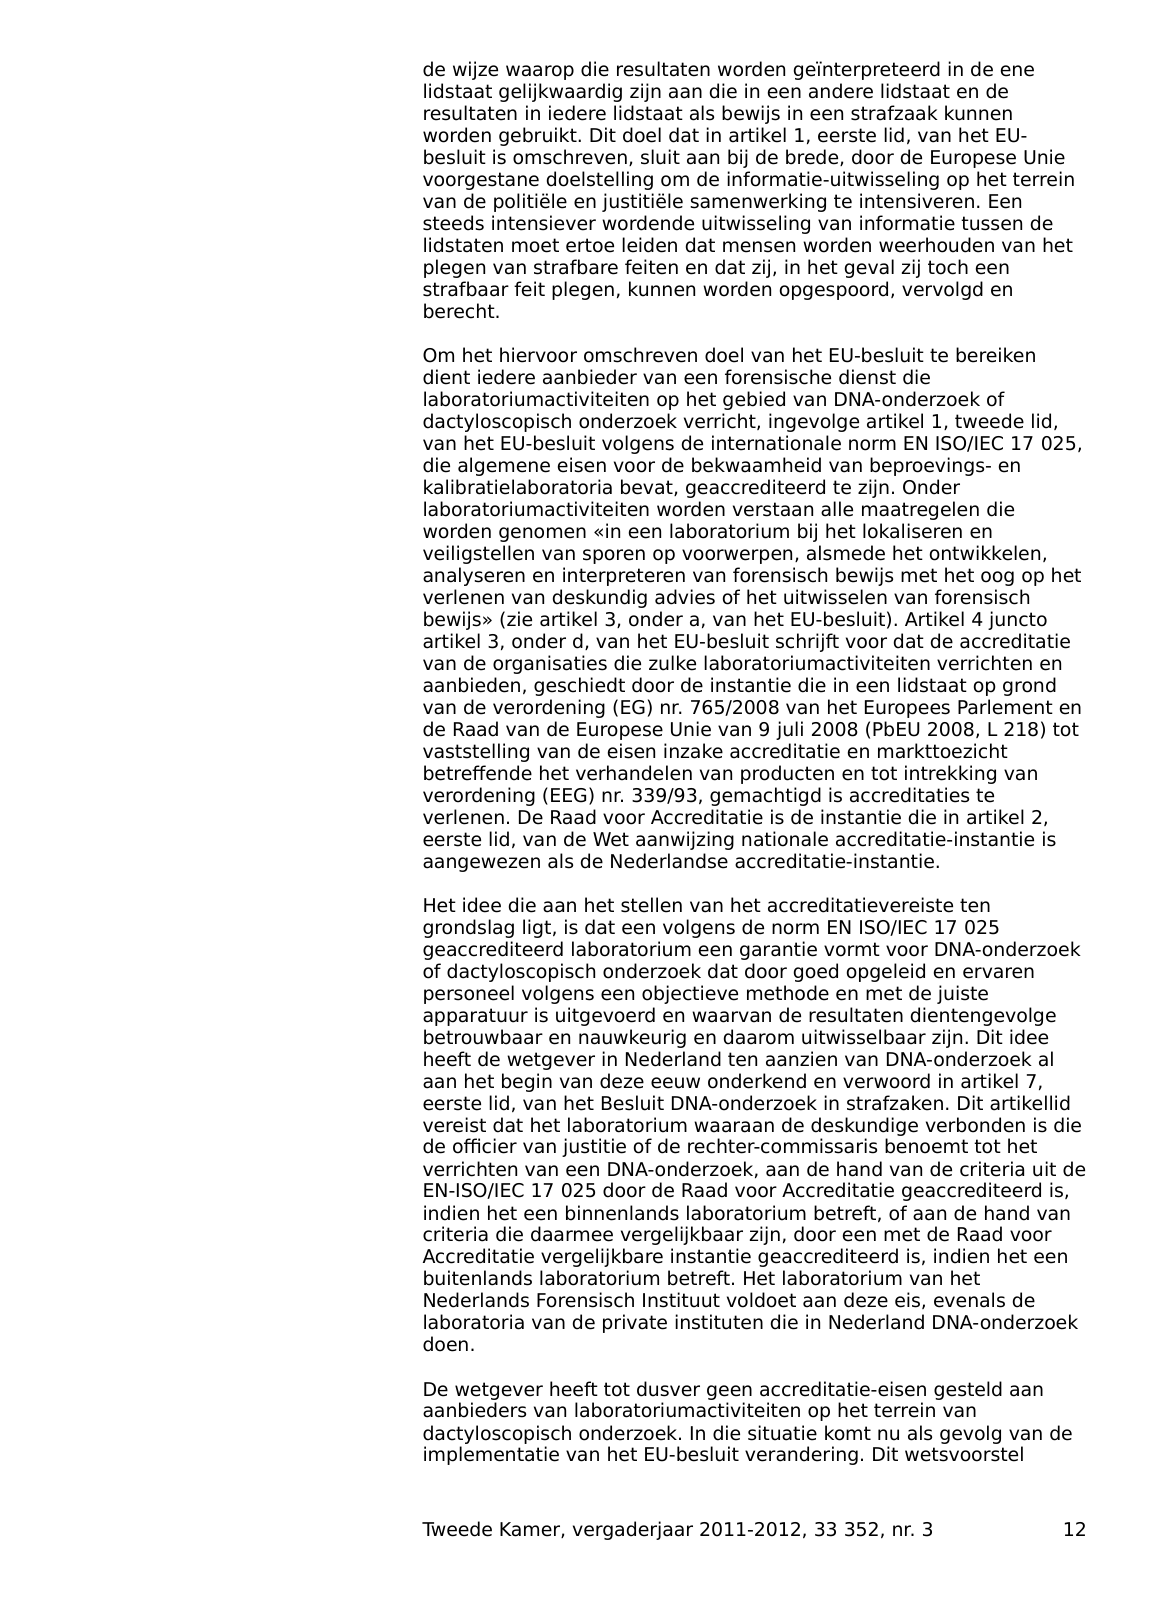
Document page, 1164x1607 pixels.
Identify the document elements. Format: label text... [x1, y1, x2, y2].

text Het idee die aan het stellen van het accreditatievereiste ten grondslag ligt, is dat een volgens de norm EN ISO/IEC 17 025 geaccrediteerd laboratorium een garantie vormt voor DNA-onderzoek of dactyloscopisch onderzoek dat door goed opgeleid en ervaren personeel volgens een objectieve methode en met de juiste apparatuur is uitgevoerd en waarvan de resultaten dientengevolge betrouwbaar en nauwkeurig en daarom uitwisselbaar zijn. Dit idee heeft de wetgever in Nederland ten aanzien van DNA-onderzoek al aan het begin van deze eeuw onderkend en verwoord in artikel 7, eerste lid, van het Besluit DNA-onderzoek in strafzaken. Dit artikellid vereist dat het laboratorium waaraan de deskundige verbonden is die de officier van justitie of de rechter-commissaris benoemt tot het verrichten van een DNA-onderzoek, aan de hand van de criteria uit de EN-ISO/IEC 17 025 door de Raad voor Accreditatie geaccrediteerd is, indien het een binnenlands laboratorium betreft, of aan de hand van criteria die daarmee vergelijkbaar zijn, door een met de Raad voor Accreditatie vergelijkbare instantie geaccrediteerd is, indien het een buitenlands laboratorium betreft. Het laboratorium van het Nederlands Forensisch Instituut voldoet aan deze eis, evenals de laboratoria van de private instituten die in Nederland DNA-onderzoek doen. [422, 895, 1087, 1356]
text De wetgever heeft tot dusver geen accreditatie-eisen gesteld aan aanbieders van laboratoriumactiviteiten op het terrein van dactyloscopisch onderzoek. In die situatie komt nu als gevolg van de implementatie van het EU-besluit verandering. Dit wetsvoorstel [422, 1378, 1087, 1466]
text Om het hiervoor omschreven doel van het EU-besluit te bereiken dient iedere aanbieder van een forensische dienst die laboratoriumactiviteiten op het gebied van DNA-onderzoek of dactyloscopisch onderzoek verricht, ingevolge artikel 1, tweede lid, van het EU-besluit volgens de internationale norm EN ISO/IEC 17 025, die algemene eisen voor de bekwaamheid van beproevings- en kalibratielaboratoria bevat, geaccrediteerd te zijn. Onder laboratoriumactiviteiten worden verstaan alle maatregelen die worden genomen «in een laboratorium bij het lokaliseren en veiligstellen van sporen op voorwerpen, alsmede het ontwikkelen, analyseren en interpreteren van forensisch bewijs met het oog op het verlenen van deskundig advies of het uitwisselen van forensisch bewijs» (zie artikel 3, onder a, van het EU-besluit). Artikel 4 juncto artikel 3, onder d, van het EU-besluit schrijft voor dat de accreditatie van de organisaties die zulke laboratoriumactiviteiten verrichten en aanbieden, geschiedt door de instantie die in een lidstaat op grond van de verordening (EG) nr. 765/2008 van het Europees Parlement en de Raad van de Europese Unie van 9 juli 2008 (PbEU 2008, L 218) tot vaststelling van de eisen inzake accreditatie en markttoezicht betreffende het verhandelen van producten en tot intrekking van verordening (EEG) nr. 339/93, gemachtigd is accreditaties te verlenen. De Raad voor Accreditatie is de instantie die in artikel 2, eerste lid, van de Wet aanwijzing nationale accreditatie-instantie is aangewezen als de Nederlandse accreditatie-instantie. [422, 345, 1087, 872]
text de wijze waarop die resultaten worden geïnterpreteerd in de ene lidstaat gelijkwaardig zijn aan die in een andere lidstaat en de resultaten in iedere lidstaat als bewijs in een strafzaak kunnen worden gebruikt. Dit doel dat in artikel 1, eerste lid, van het EU-besluit is omschreven, sluit aan bij de brede, door de Europese Unie voorgestane doelstelling om de informatie-uitwisseling op het terrein van de politiële en justitiële samenwerking te intensiveren. Een steeds intensiever wordende uitwisseling van informatie tussen de lidstaten moet ertoe leiden dat mensen worden weerhouden van het plegen van strafbare feiten en dat zij, in het geval zij toch een strafbaar feit plegen, kunnen worden opgespoord, vervolgd en berecht. [422, 59, 1087, 323]
